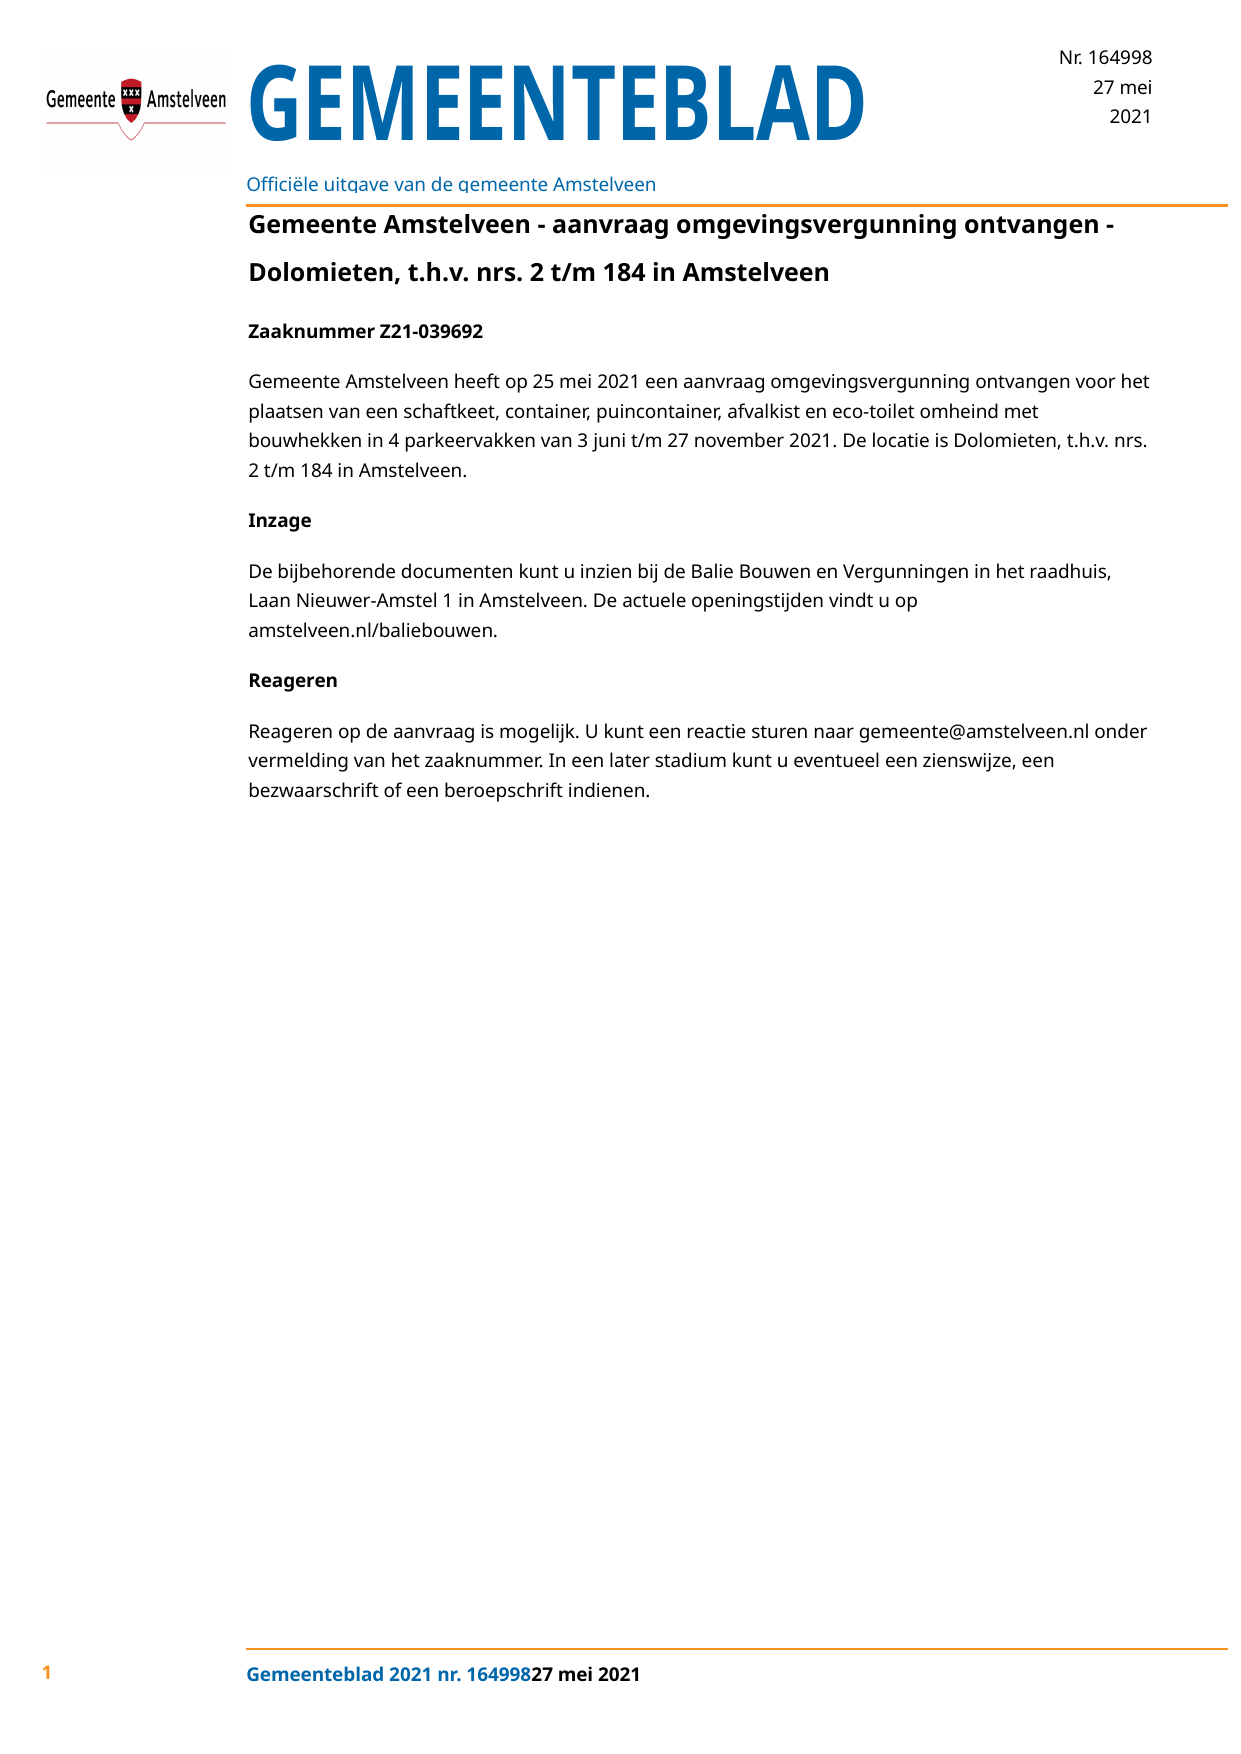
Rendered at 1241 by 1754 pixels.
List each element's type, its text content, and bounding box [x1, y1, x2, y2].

text Reageren [248, 667, 1152, 693]
text De bijbehorende documenten kunt u inzien bij de Balie Bouwen en Vergunningen in het raadhuis, Laan Nieuwer-Amstel 1 in Amstelveen. De actuele openingstijden vindt u op amstelveen.nl/baliebouwen. [248, 558, 1152, 643]
text Gemeente Amstelveen heeft op 25 mei 2021 een aanvraag omgevingsvergunning ontvangen voor het plaatsen van een schaftkeet, container, puincontainer, afvalkist en eco-toilet omheind met bouwhekken in 4 parkeervakken van 3 juni t/m 27 november 2021. De locatie is Dolomieten, t.h.v. nrs. 2 t/m 184 in Amstelveen. [248, 368, 1152, 483]
text Gemeente Amstelveen - aanvraag omgevingsvergunning ontvangen - Dolomieten, t.h.v. nrs. 2 t/m 184 in Amstelveen [248, 207, 1152, 288]
text Zaaknummer Z21-039692 [248, 318, 1152, 344]
text Reageren op de aanvraag is mogelijk. U kunt een reactie sturen naar gemeente@amstelveen.nl onder vermelding van het zaaknummer. In een later stadium kunt u eventueel een zienswijze, een bezwaarschrift of een beroepschrift indienen. [248, 718, 1152, 803]
picture [41, 47, 231, 172]
text Inzage [248, 507, 1152, 533]
